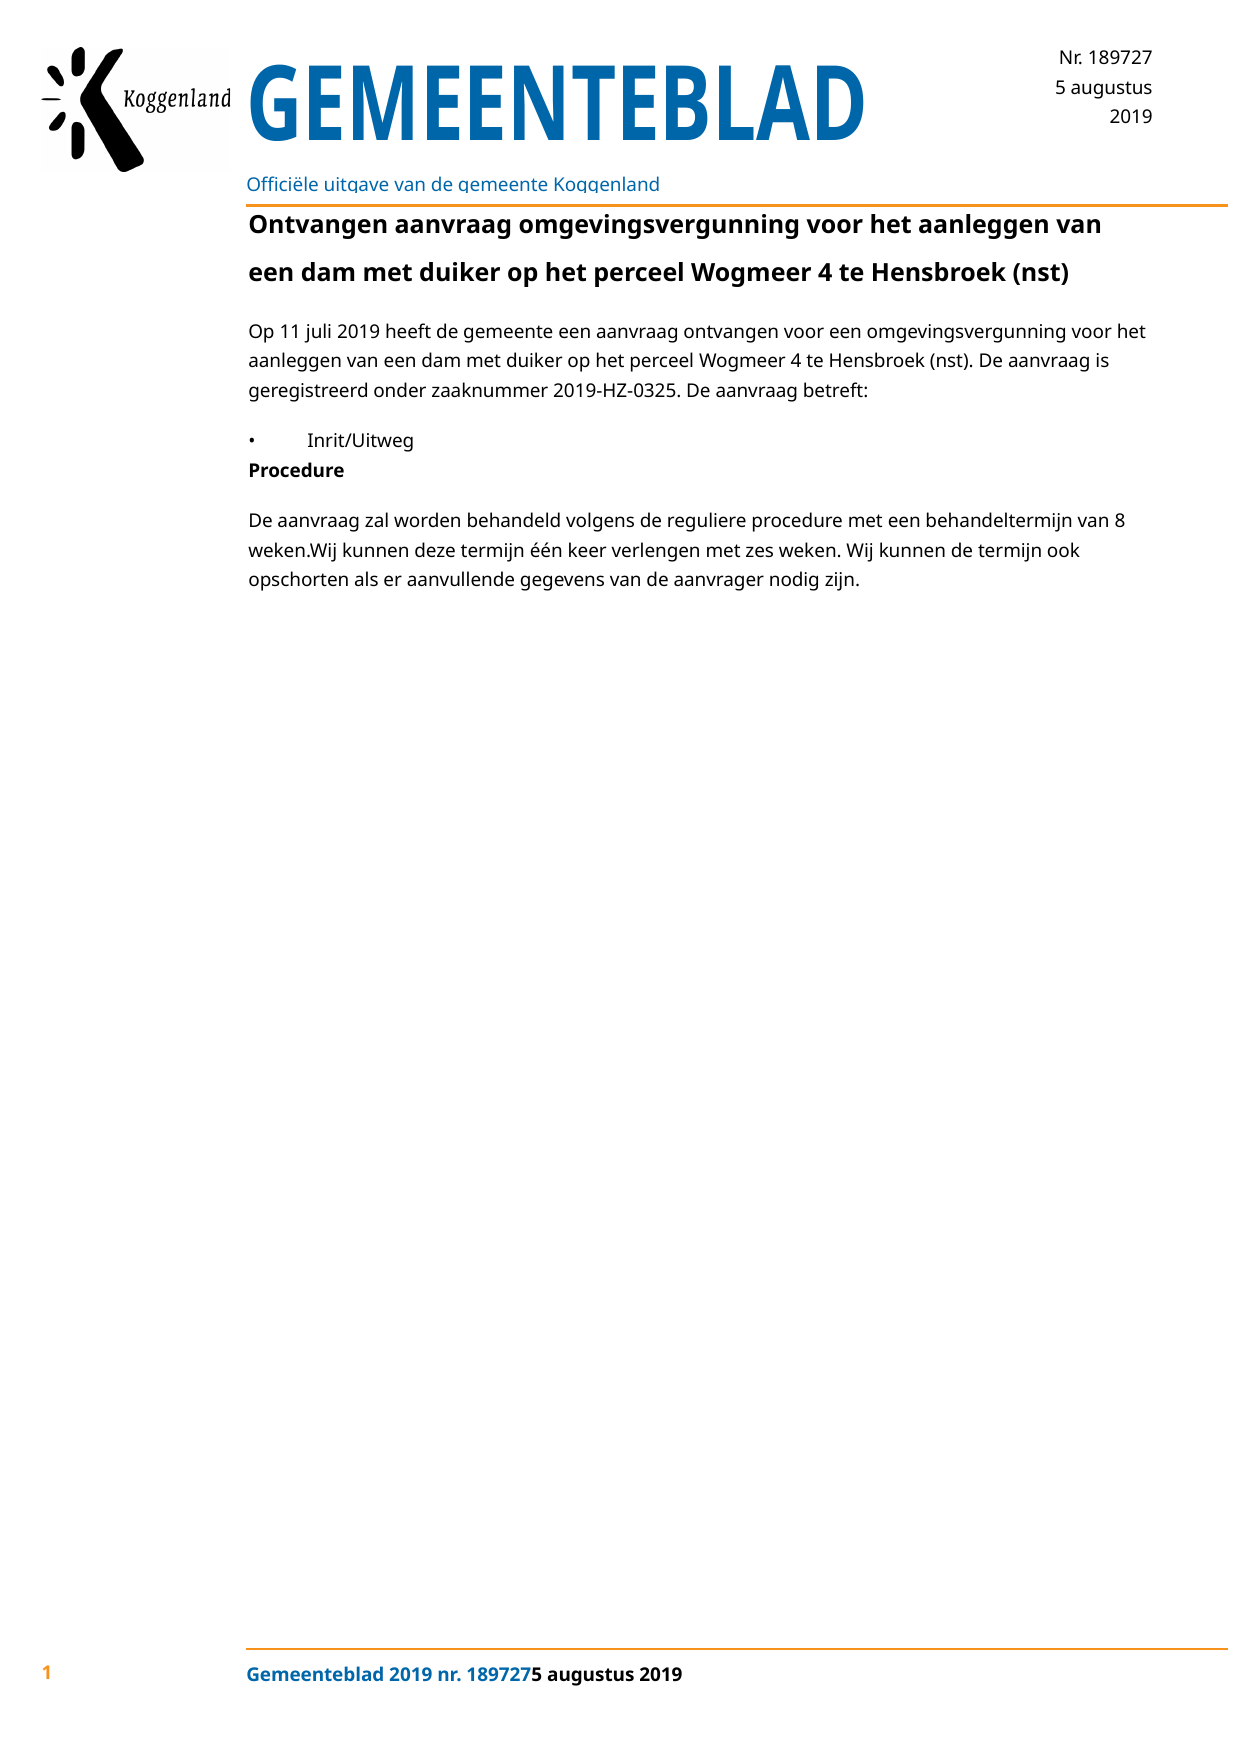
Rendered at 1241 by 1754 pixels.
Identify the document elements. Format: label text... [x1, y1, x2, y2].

text Op 11 juli 2019 heeft de gemeente een aanvraag ontvangen voor een omgevingsvergunning voor het aanleggen van een dam met duiker op het perceel Wogmeer 4 te Hensbroek (nst). De aanvraag is geregistreerd onder zaaknummer 2019-HZ-0325. De aanvraag betreft: [248, 318, 1152, 403]
text Ontvangen aanvraag omgevingsvergunning voor het aanleggen van een dam met duiker op het perceel Wogmeer 4 te Hensbroek (nst) [248, 207, 1152, 288]
list Inrit/Uitweg [248, 427, 1152, 453]
picture [41, 47, 231, 172]
text Procedure [248, 457, 1152, 483]
text De aanvraag zal worden behandeld volgens de reguliere procedure met een behandeltermijn van 8 weken.Wij kunnen deze termijn één keer verlengen met zes weken. Wij kunnen de termijn ook opschorten als er aanvullende gegevens van de aanvrager nodig zijn. [248, 507, 1152, 592]
